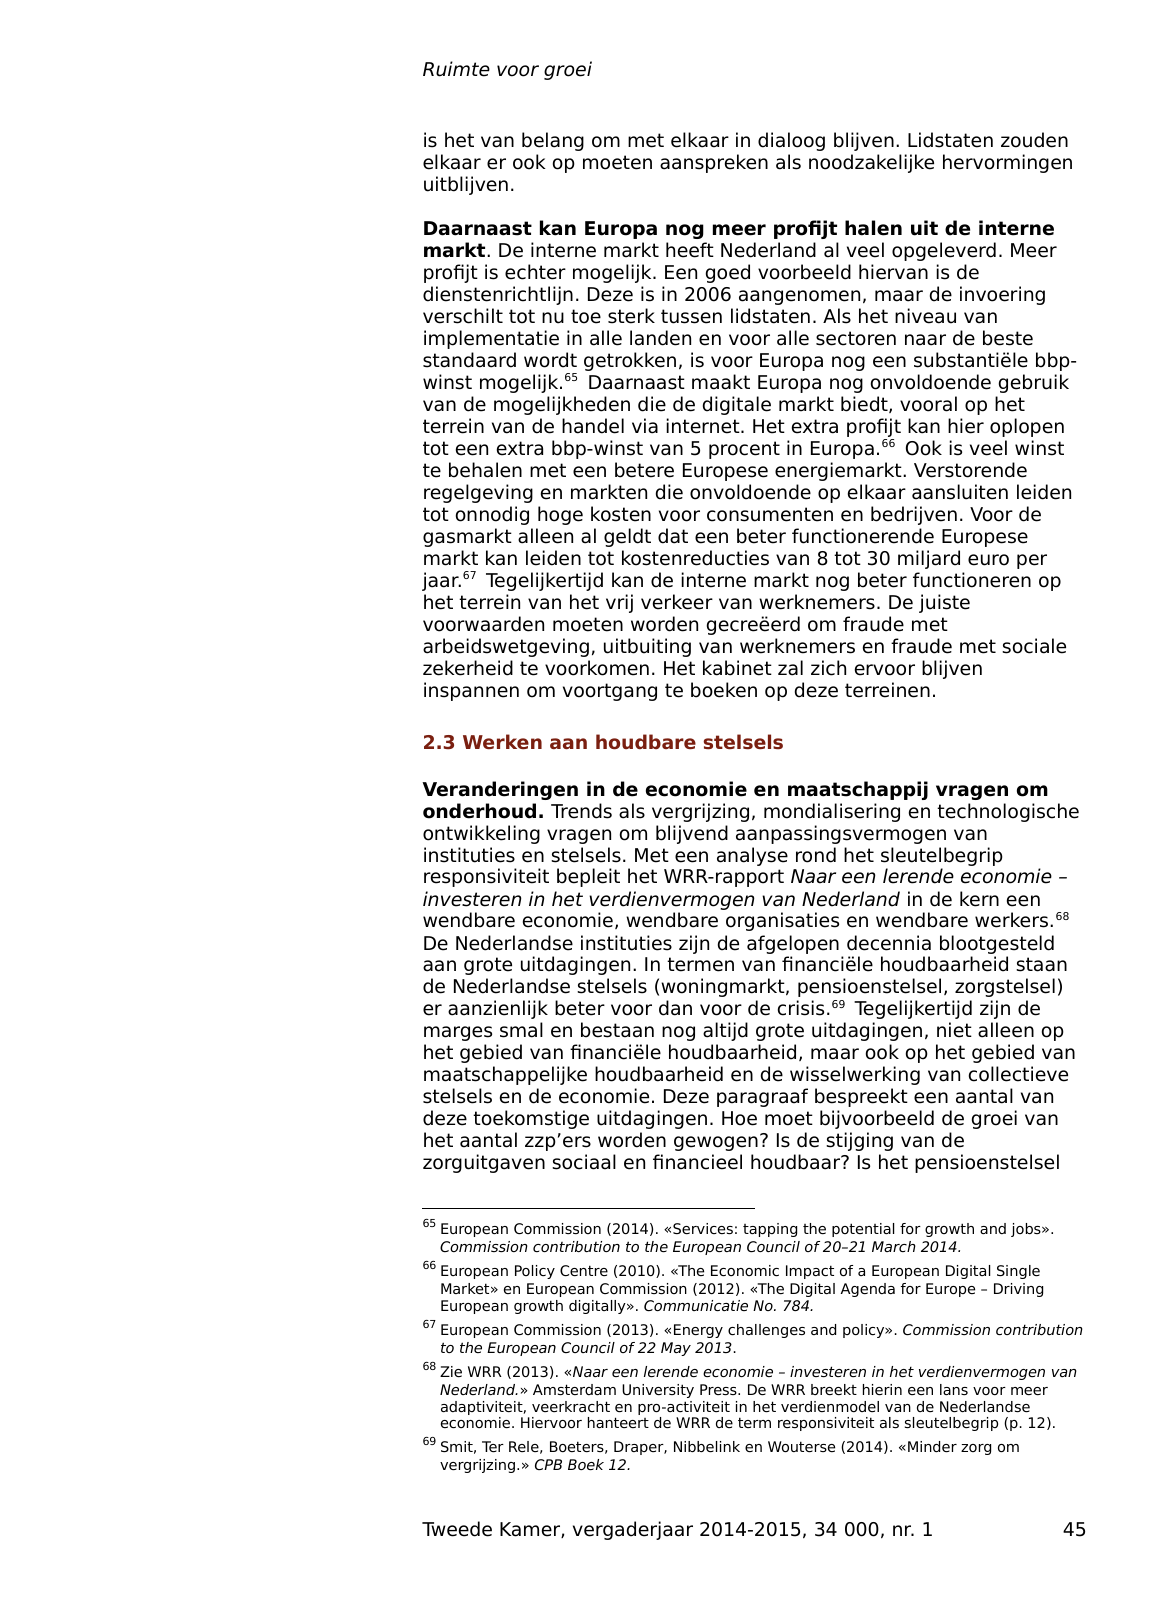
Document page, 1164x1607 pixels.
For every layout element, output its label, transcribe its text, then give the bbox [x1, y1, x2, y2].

text European Commission (2014). «Services: tapping the potential for growth and jobs». Commission contribution to the European Council of 20–21 March 2014. [422, 1217, 1087, 1256]
text is het van belang om met elkaar in dialoog blijven. Lidstaten zouden elkaar er ook op moeten aanspreken als noodzakelijke hervormingen uitblijven. [422, 130, 1087, 196]
text European Commission (2013). «Energy challenges and policy». Commission contribution to the European Council of 22 May 2013. [422, 1318, 1087, 1357]
text Zie WRR (2013). «Naar een lerende economie – investeren in het verdienvermogen van Nederland.» Amsterdam University Press. De WRR breekt hierin een lans voor meer adaptiviteit, veerkracht en pro-activiteit in het verdienmodel van de Nederlandse economie. Hiervoor hanteert de WRR de term responsiviteit als sleutelbegrip (p. 12). [422, 1360, 1087, 1432]
text Veranderingen in de economie en maatschappij vragen om onderhoud. Trends als vergrijzing, mondialisering en technologische ontwikkeling vragen om blijvend aanpassingsvermogen van instituties en stelsels. Met een analyse rond het sleutelbegrip responsiviteit bepleit het WRR-rapport Naar een lerende economie – investeren in het verdienvermogen van Nederland in de kern een wendbare economie, wendbare organisaties en wendbare werkers. De Nederlandse instituties zijn de afgelopen decennia blootgesteld aan grote uitdagingen. In termen van financiële houdbaarheid staan de Nederlandse stelsels (woningmarkt, pensioenstelsel, zorgstelsel) er aanzienlijk beter voor dan voor de crisis. Tegelijkertijd zijn de marges smal en bestaan nog altijd grote uitdagingen, niet alleen op het gebied van financiële houdbaarheid, maar ook op het gebied van maatschappelijke houdbaarheid en de wisselwerking van collectieve stelsels en de economie. Deze paragraaf bespreekt een aantal van deze toekomstige uitdagingen. Hoe moet bijvoorbeeld de groei van het aantal zzp’ers worden gewogen? Is de stijging van de zorguitgaven sociaal en financieel houdbaar? Is het pensioenstelsel [422, 778, 1087, 1174]
subtitle 2.3 Werken aan houdbare stelsels [422, 732, 1087, 753]
text European Policy Centre (2010). «The Economic Impact of a European Digital Single Market» en European Commission (2012). «The Digital Agenda for Europe – Driving European growth digitally». Communicatie No. 784. [422, 1259, 1087, 1315]
text Daarnaast kan Europa nog meer profijt halen uit de interne markt. De interne markt heeft Nederland al veel opgeleverd. Meer profijt is echter mogelijk. Een goed voorbeeld hiervan is de dienstenrichtlijn. Deze is in 2006 aangenomen, maar de invoering verschilt tot nu toe sterk tussen lidstaten. Als het niveau van implementatie in alle landen en voor alle sectoren naar de beste standaard wordt getrokken, is voor Europa nog een substantiële bbp-winst mogelijk. Daarnaast maakt Europa nog onvoldoende gebruik van de mogelijkheden die de digitale markt biedt, vooral op het terrein van de handel via internet. Het extra profijt kan hier oplopen tot een extra bbp-winst van 5 procent in Europa. Ook is veel winst te behalen met een betere Europese energiemarkt. Verstorende regelgeving en markten die onvoldoende op elkaar aansluiten leiden tot onnodig hoge kosten voor consumenten en bedrijven. Voor de gasmarkt alleen al geldt dat een beter functionerende Europese markt kan leiden tot kostenreducties van 8 tot 30 miljard euro per jaar. Tegelijkertijd kan de interne markt nog beter functioneren op het terrein van het vrij verkeer van werknemers. De juiste voorwaarden moeten worden gecreëerd om fraude met arbeidswetgeving, uitbuiting van werknemers en fraude met sociale zekerheid te voorkomen. Het kabinet zal zich ervoor blijven inspannen om voortgang te boeken op deze terreinen. [422, 218, 1087, 702]
text Smit, Ter Rele, Boeters, Draper, Nibbelink en Wouterse (2014). «Minder zorg om vergrijzing.» CPB Boek 12. [422, 1435, 1087, 1474]
